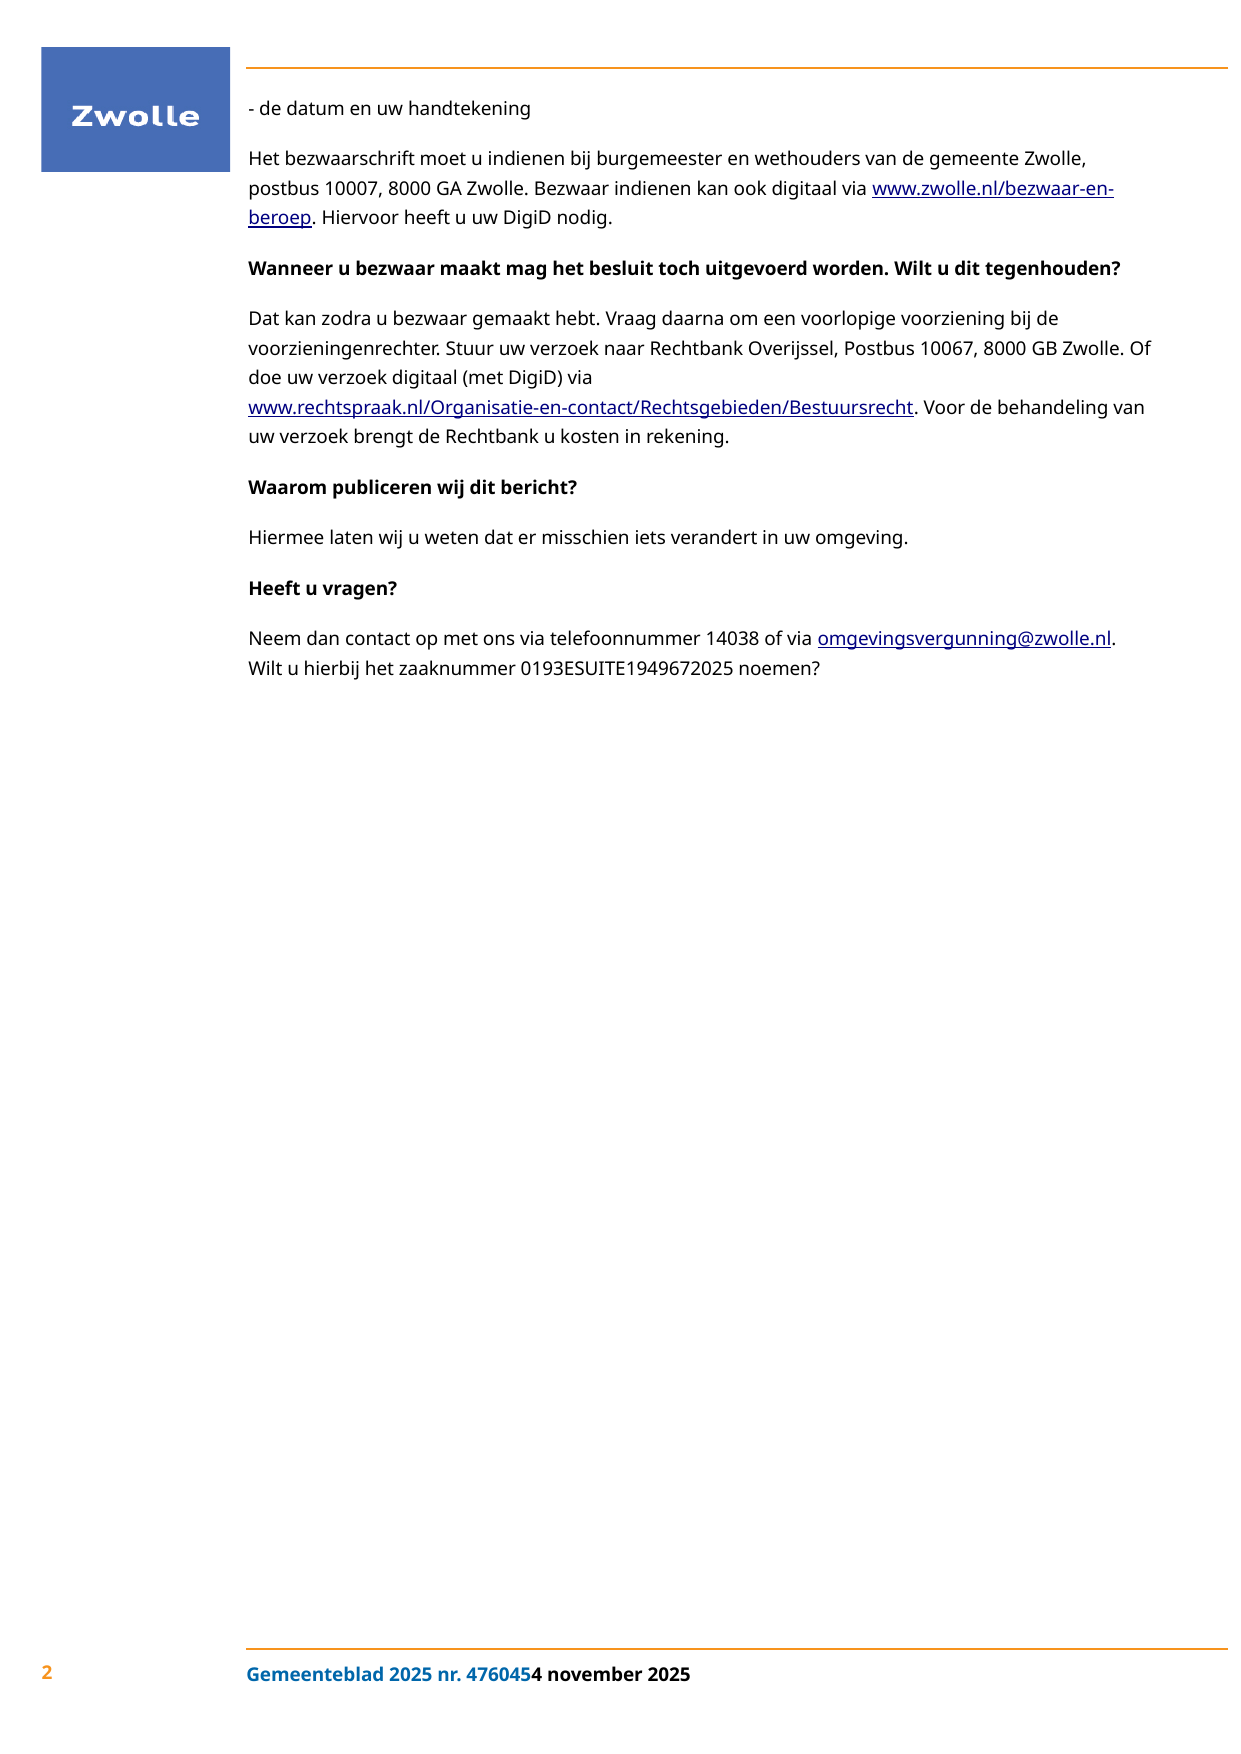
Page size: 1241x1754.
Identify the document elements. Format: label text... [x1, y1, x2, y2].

text Neem dan contact op met ons via telefoonnummer 14038 of via omgevingsvergunning@zwolle.nl. Wilt u hierbij het zaaknummer 0193ESUITE1949672025 noemen? [248, 625, 1152, 681]
picture [41, 47, 231, 172]
text Wanneer u bezwaar maakt mag het besluit toch uitgevoerd worden. Wilt u dit tegenhouden? [248, 255, 1152, 281]
text Dat kan zodra u bezwaar gemaakt hebt. Vraag daarna om een voorlopige voorziening bij de voorzieningenrechter. Stuur uw verzoek naar Rechtbank Overijssel, Postbus 10067, 8000 GB Zwolle. Of doe uw verzoek digitaal (met DigiD) via www.rechtspraak.nl/Organisatie-en-contact/Rechtsgebieden/Bestuursrecht. Voor de behandeling van uw verzoek brengt de Rechtbank u kosten in rekening. [248, 305, 1152, 449]
text Het bezwaarschrift moet u indienen bij burgemeester en wethouders van de gemeente Zwolle, postbus 10007, 8000 GA Zwolle. Bezwaar indienen kan ook digitaal via www.zwolle.nl/bezwaar-en-beroep. Hiervoor heeft u uw DigiD nodig. [248, 145, 1152, 230]
text Hiermee laten wij u weten dat er misschien iets verandert in uw omgeving. [248, 524, 1152, 550]
text - de datum en uw handtekening [248, 95, 1152, 121]
text Heeft u vragen? [248, 575, 1152, 601]
text Waarom publiceren wij dit bericht? [248, 474, 1152, 500]
